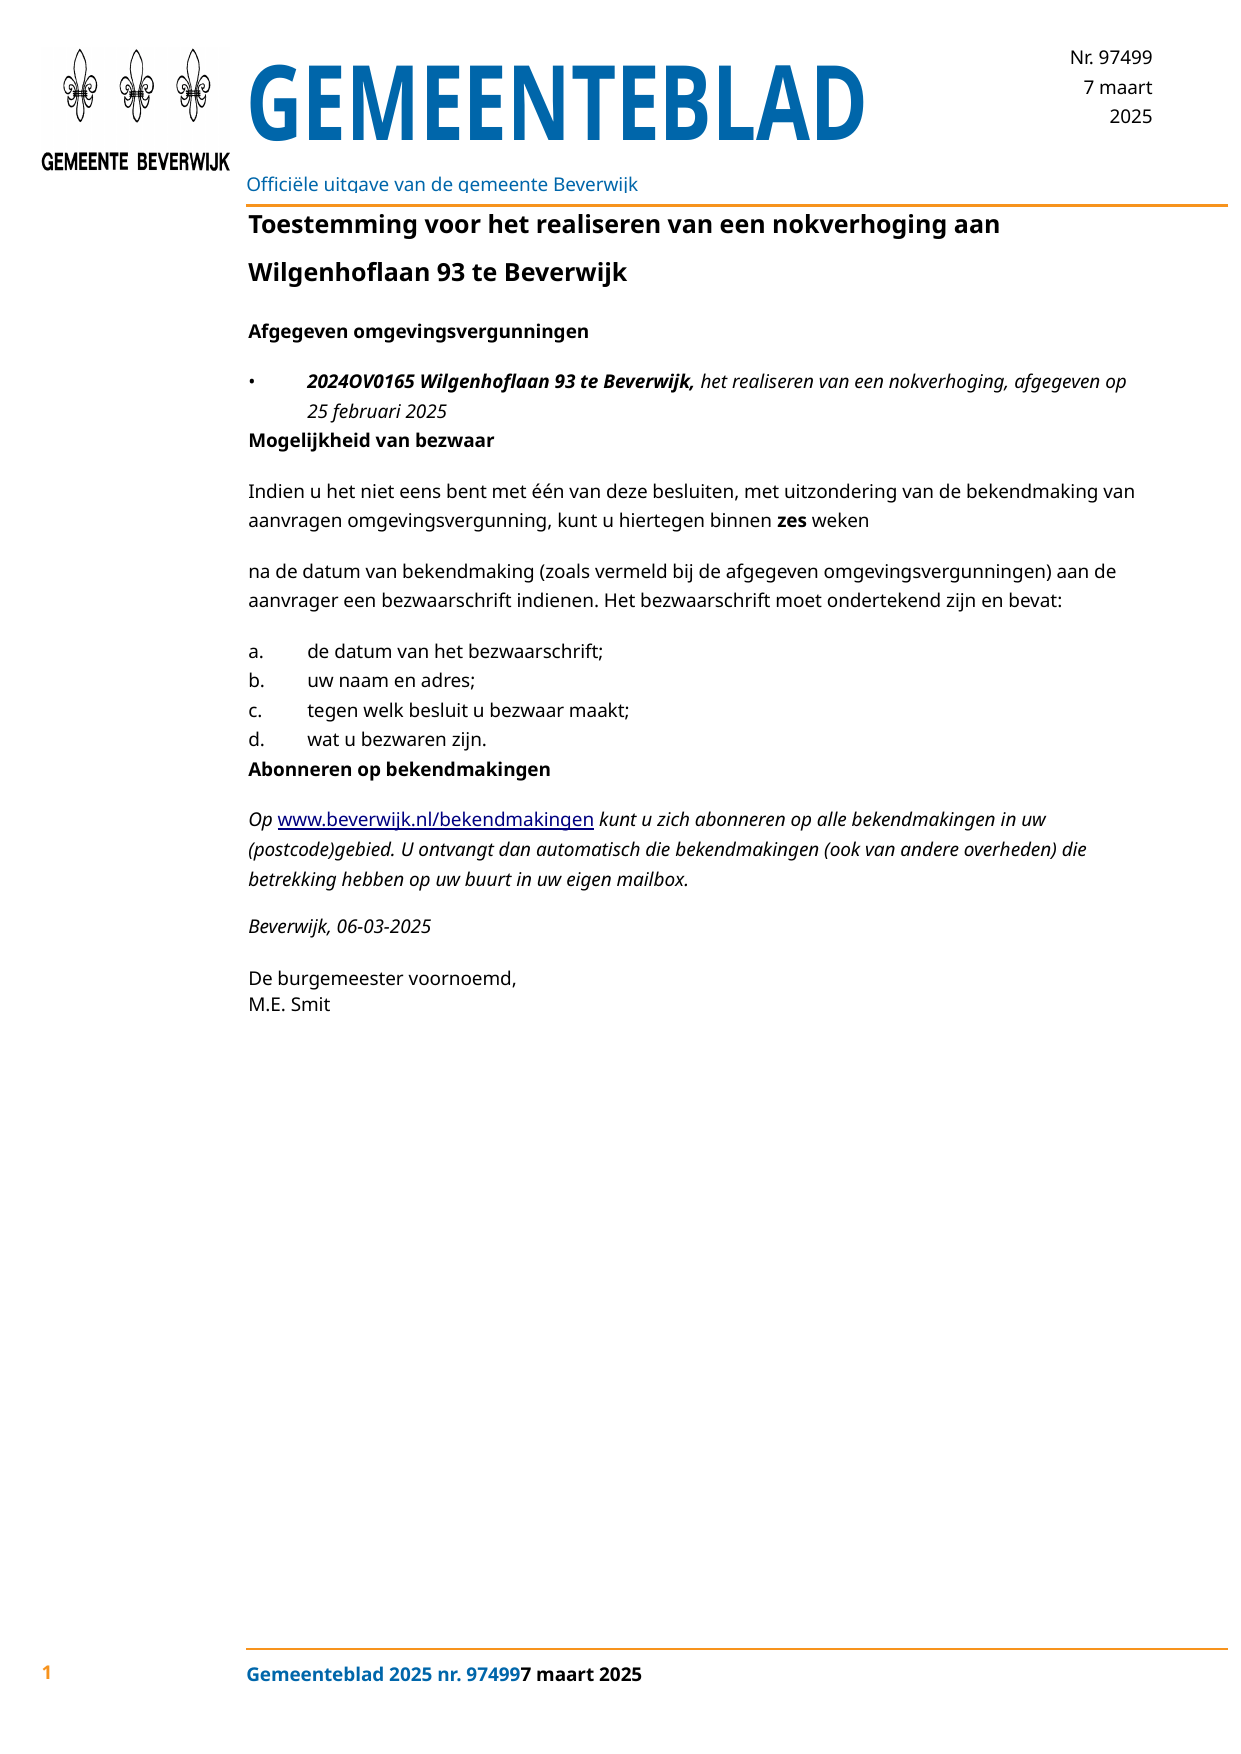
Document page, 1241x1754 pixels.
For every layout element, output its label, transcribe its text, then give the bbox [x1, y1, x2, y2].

text M.E. Smit [248, 991, 1152, 1017]
text Indien u het niet eens bent met één van deze besluiten, met uitzondering van de bekendmaking van aanvragen omgevingsvergunning, kunt u hiertegen binnen zes weken [248, 478, 1152, 533]
text Afgegeven omgevingsvergunningen [248, 318, 1152, 344]
list de datum van het bezwaarschrift; [248, 638, 1152, 664]
text Abonneren op bekendmakingen [248, 756, 1152, 782]
list 2024OV0165 Wilgenhoflaan 93 te Beverwijk, het realiseren van een nokverhoging, afgegeven op 25 februari 2025 [248, 368, 1152, 424]
text na de datum van bekendmaking (zoals vermeld bij de afgegeven omgevingsvergunningen) aan de aanvrager een bezwaarschrift indienen. Het bezwaarschrift moet ondertekend zijn en bevat: [248, 558, 1152, 613]
list tegen welk besluit u bezwaar maakt; [248, 697, 1152, 723]
picture [41, 47, 231, 172]
list uw naam en adres; [248, 667, 1152, 693]
text Op www.beverwijk.nl/bekendmakingen kunt u zich abonneren op alle bekendmakingen in uw (postcode)gebied. U ontvangt dan automatisch die bekendmakingen (ook van andere overheden) die betrekking hebben op uw buurt in uw eigen mailbox. [248, 807, 1152, 892]
text Beverwijk, 06-03-2025 [248, 914, 1152, 939]
text Toestemming voor het realiseren van een nokverhoging aan Wilgenhoflaan 93 te Beverwijk [248, 207, 1152, 288]
text De burgemeester voornoemd, [248, 965, 1152, 991]
text Mogelijkheid van bezwaar [248, 427, 1152, 453]
list wat u bezwaren zijn. [248, 727, 1152, 752]
